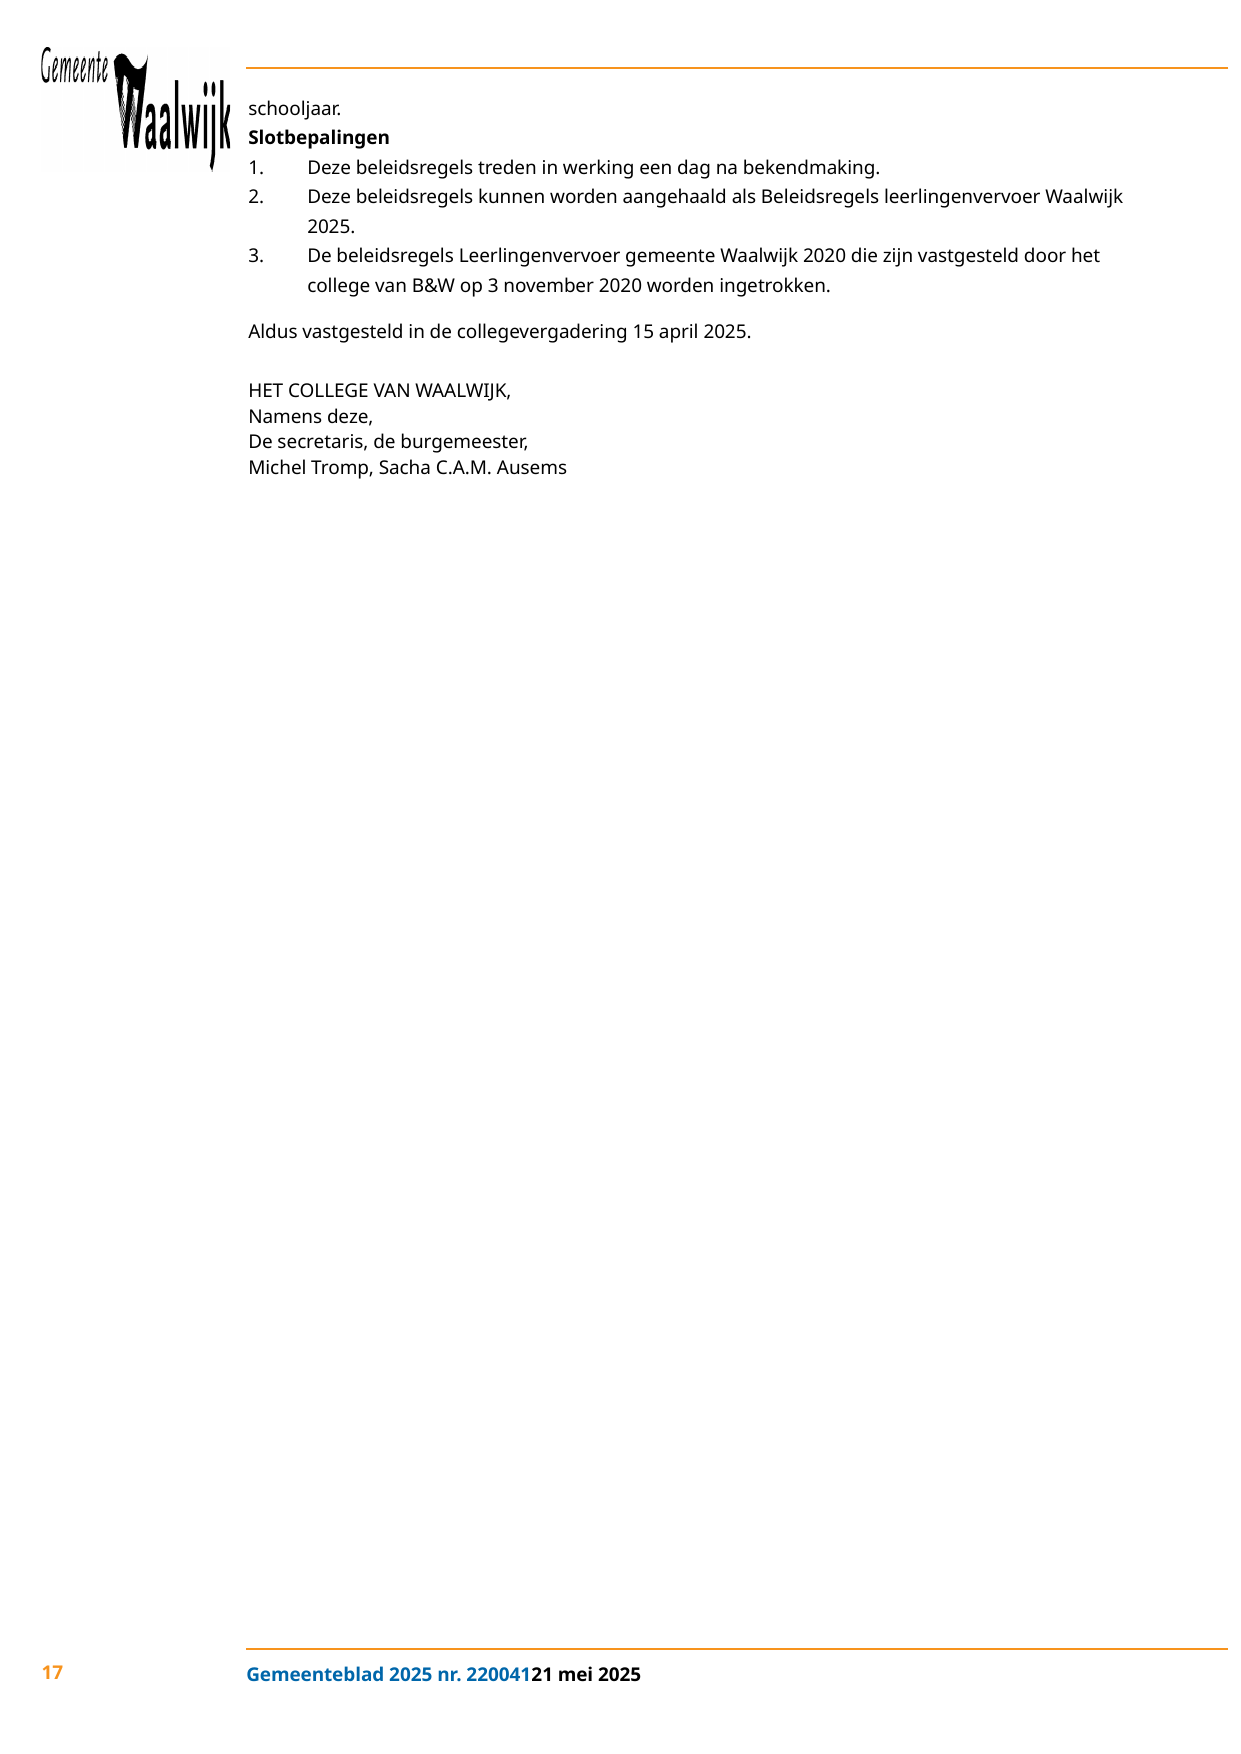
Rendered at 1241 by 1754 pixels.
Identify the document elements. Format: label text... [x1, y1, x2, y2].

list Deze beleidsregels kunnen worden aangehaald als Beleidsregels leerlingenvervoer Waalwijk 2025. [248, 183, 1152, 239]
text schooljaar. [248, 95, 1152, 121]
text Aldus vastgesteld in de collegevergadering 15 april 2025. [248, 318, 1152, 344]
picture [41, 47, 231, 172]
list De beleidsregels Leerlingenvervoer gemeente Waalwijk 2020 die zijn vastgesteld door het college van B&W op 3 november 2020 worden ingetrokken. [248, 243, 1152, 298]
text Slotbepalingen [248, 124, 1152, 150]
list Deze beleidsregels treden in werking een dag na bekendmaking. [248, 154, 1152, 180]
text HET COLLEGE VAN WAALWIJK, [248, 377, 1152, 403]
text De secretaris, de burgemeester, [248, 428, 1152, 454]
text Michel Tromp, Sacha C.A.M. Ausems [248, 454, 1152, 480]
text Namens deze, [248, 403, 1152, 428]
